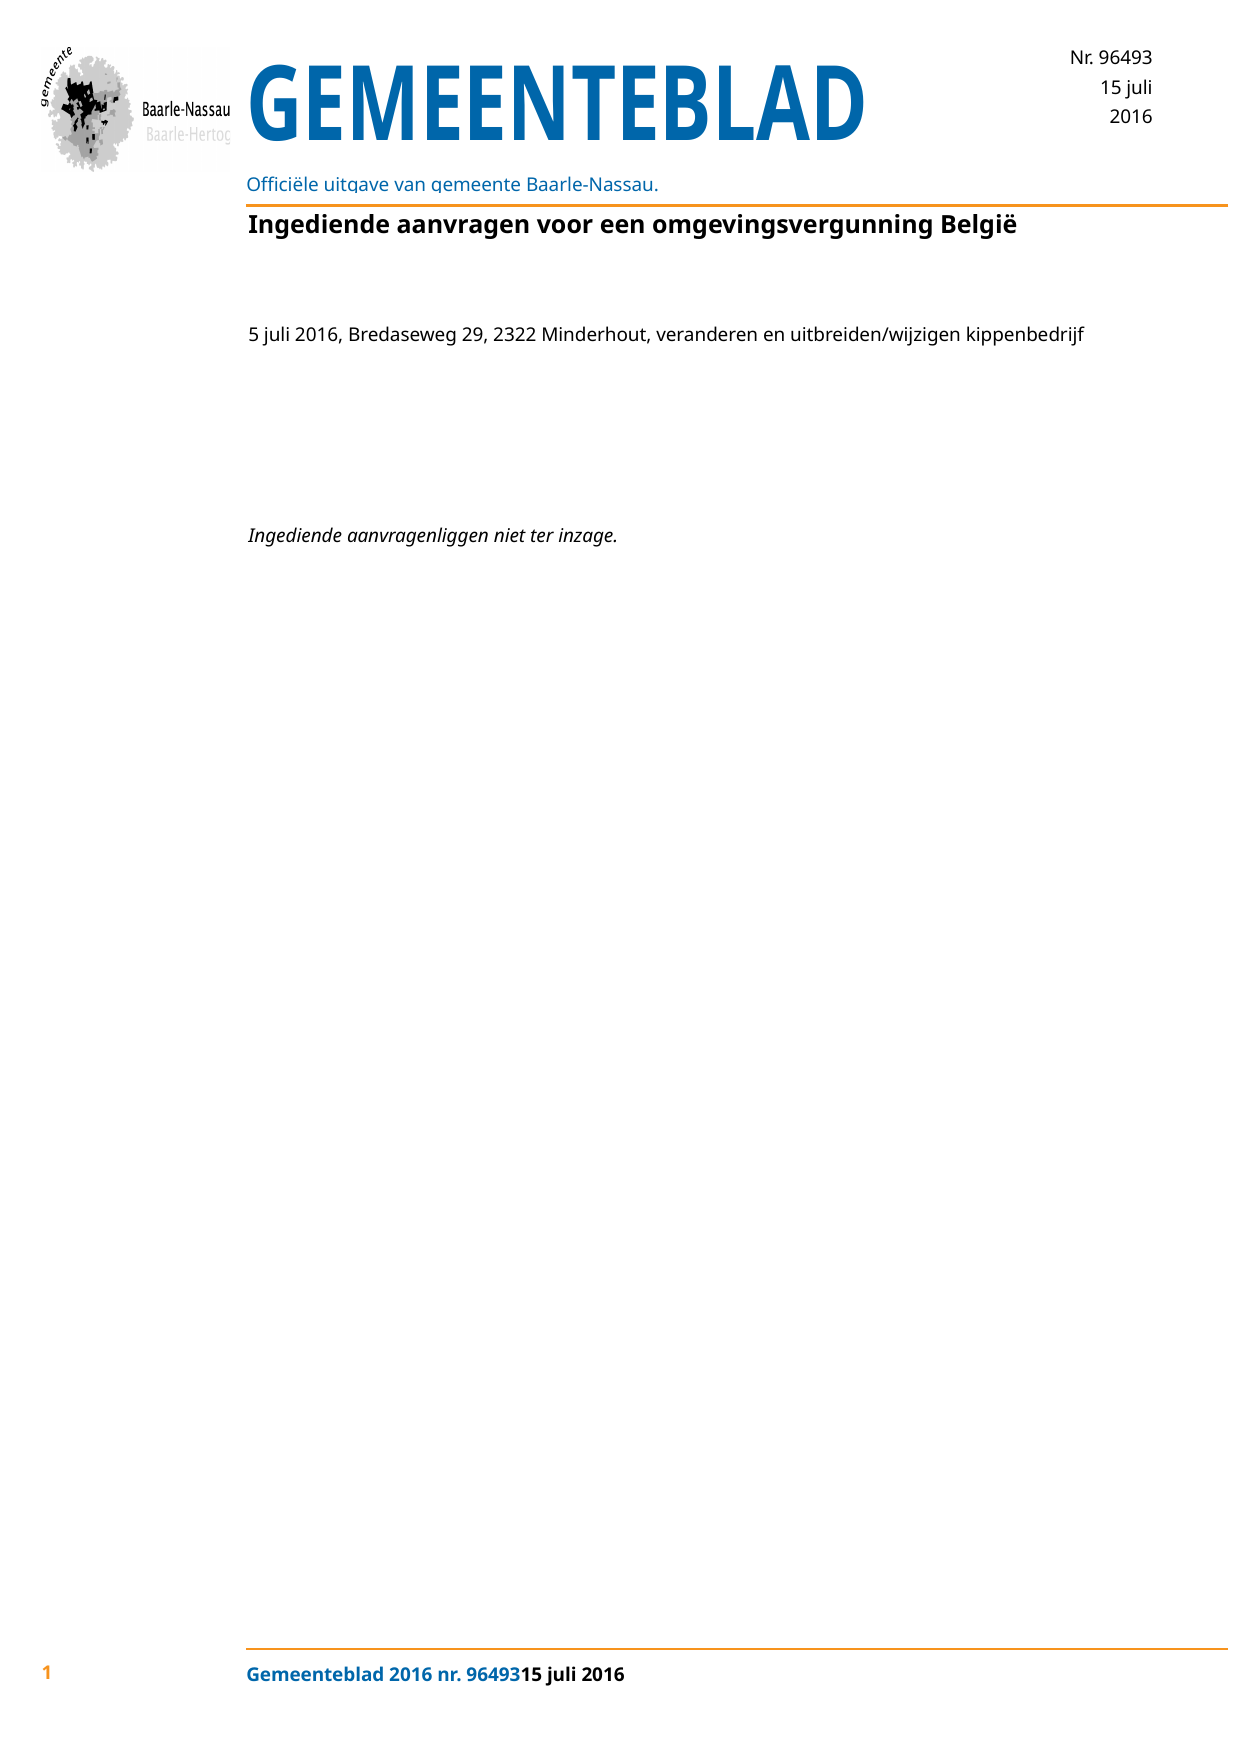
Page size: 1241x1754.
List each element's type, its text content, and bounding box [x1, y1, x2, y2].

picture [41, 47, 231, 172]
text 5 juli 2016, Bredaseweg 29, 2322 Minderhout, veranderen en uitbreiden/wijzigen kippenbedrijf [248, 321, 1152, 346]
text Ingediende aanvragen voor een omgevingsvergunning België [248, 207, 1152, 241]
text Ingediende aanvragenliggen niet ter inzage. [248, 522, 1152, 548]
